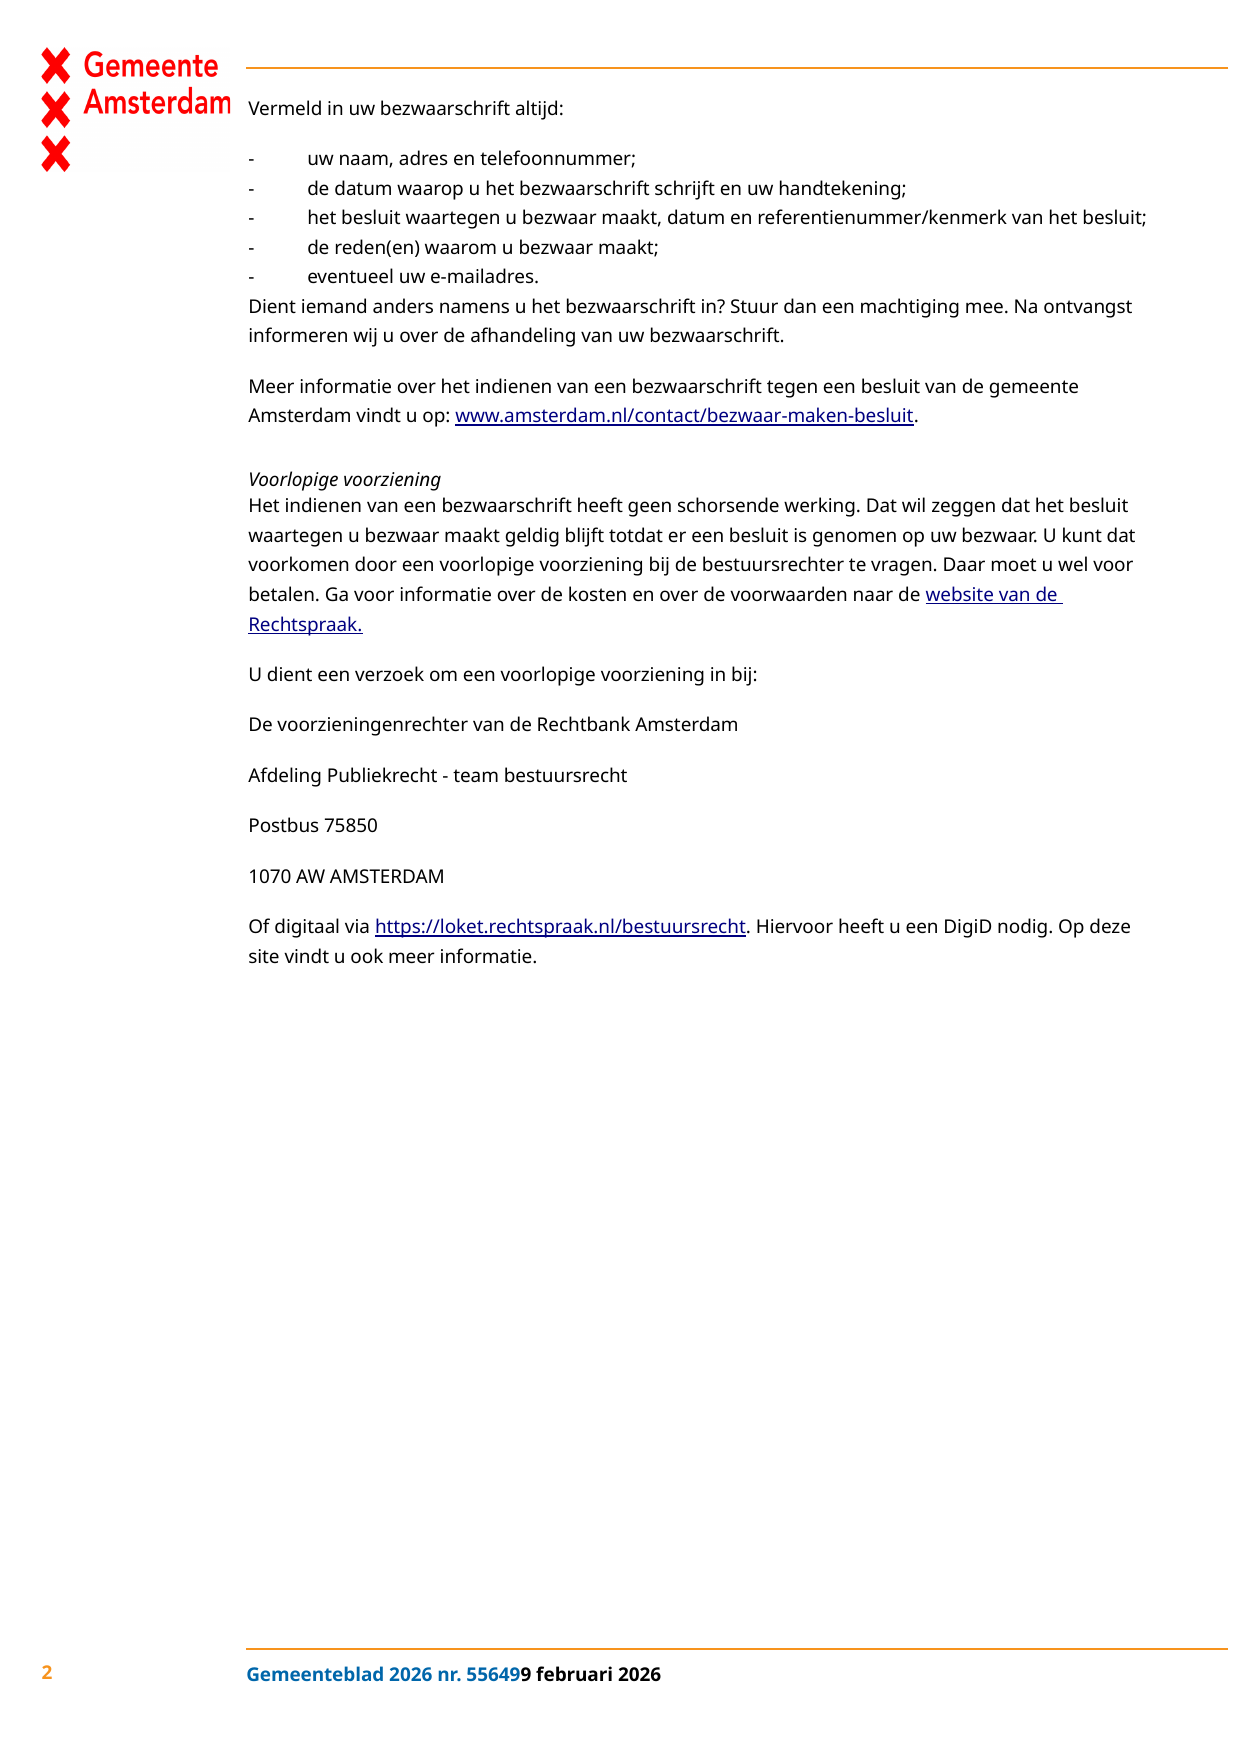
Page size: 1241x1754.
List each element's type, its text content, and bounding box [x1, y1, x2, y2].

list uw naam, adres en telefoonnummer; [248, 145, 1152, 171]
text Meer informatie over het indienen van een bezwaarschrift tegen een besluit van de gemeente Amsterdam vindt u op: www.amsterdam.nl/contact/bezwaar-maken-besluit. [248, 373, 1152, 428]
text De voorzieningenrechter van de Rechtbank Amsterdam [248, 712, 1152, 737]
list eventueel uw e-mailadres. [248, 263, 1152, 289]
text Het indienen van een bezwaarschrift heeft geen schorsende werking. Dat wil zeggen dat het besluit waartegen u bezwaar maakt geldig blijft totdat er een besluit is genomen op uw bezwaar. U kunt dat voorkomen door een voorlopige voorziening bij de bestuursrechter te vragen. Daar moet u wel voor betalen. Ga voor informatie over de kosten en over de voorwaarden naar de website van de Rechtspraak. [248, 492, 1152, 636]
text 1070 AW AMSTERDAM [248, 863, 1152, 888]
picture [41, 47, 231, 172]
text Postbus 75850 [248, 812, 1152, 838]
text Afdeling Publiekrecht - team bestuursrecht [248, 762, 1152, 788]
list de datum waarop u het bezwaarschrift schrijft en uw handtekening; [248, 175, 1152, 201]
text Of digitaal via https://loket.rechtspraak.nl/bestuursrecht. Hiervoor heeft u een DigiD nodig. Op deze site vindt u ook meer informatie. [248, 913, 1152, 968]
text Voorlopige voorziening [248, 467, 1152, 492]
list de reden(en) waarom u bezwaar maakt; [248, 234, 1152, 260]
list het besluit waartegen u bezwaar maakt, datum en referentienummer/kenmerk van het besluit; [248, 204, 1152, 230]
text U dient een verzoek om een voorlopige voorziening in bij: [248, 661, 1152, 687]
text Vermeld in uw bezwaarschrift altijd: [248, 95, 1152, 121]
text Dient iemand anders namens u het bezwaarschrift in? Stuur dan een machtiging mee. Na ontvangst informeren wij u over de afhandeling van uw bezwaarschrift. [248, 293, 1152, 348]
